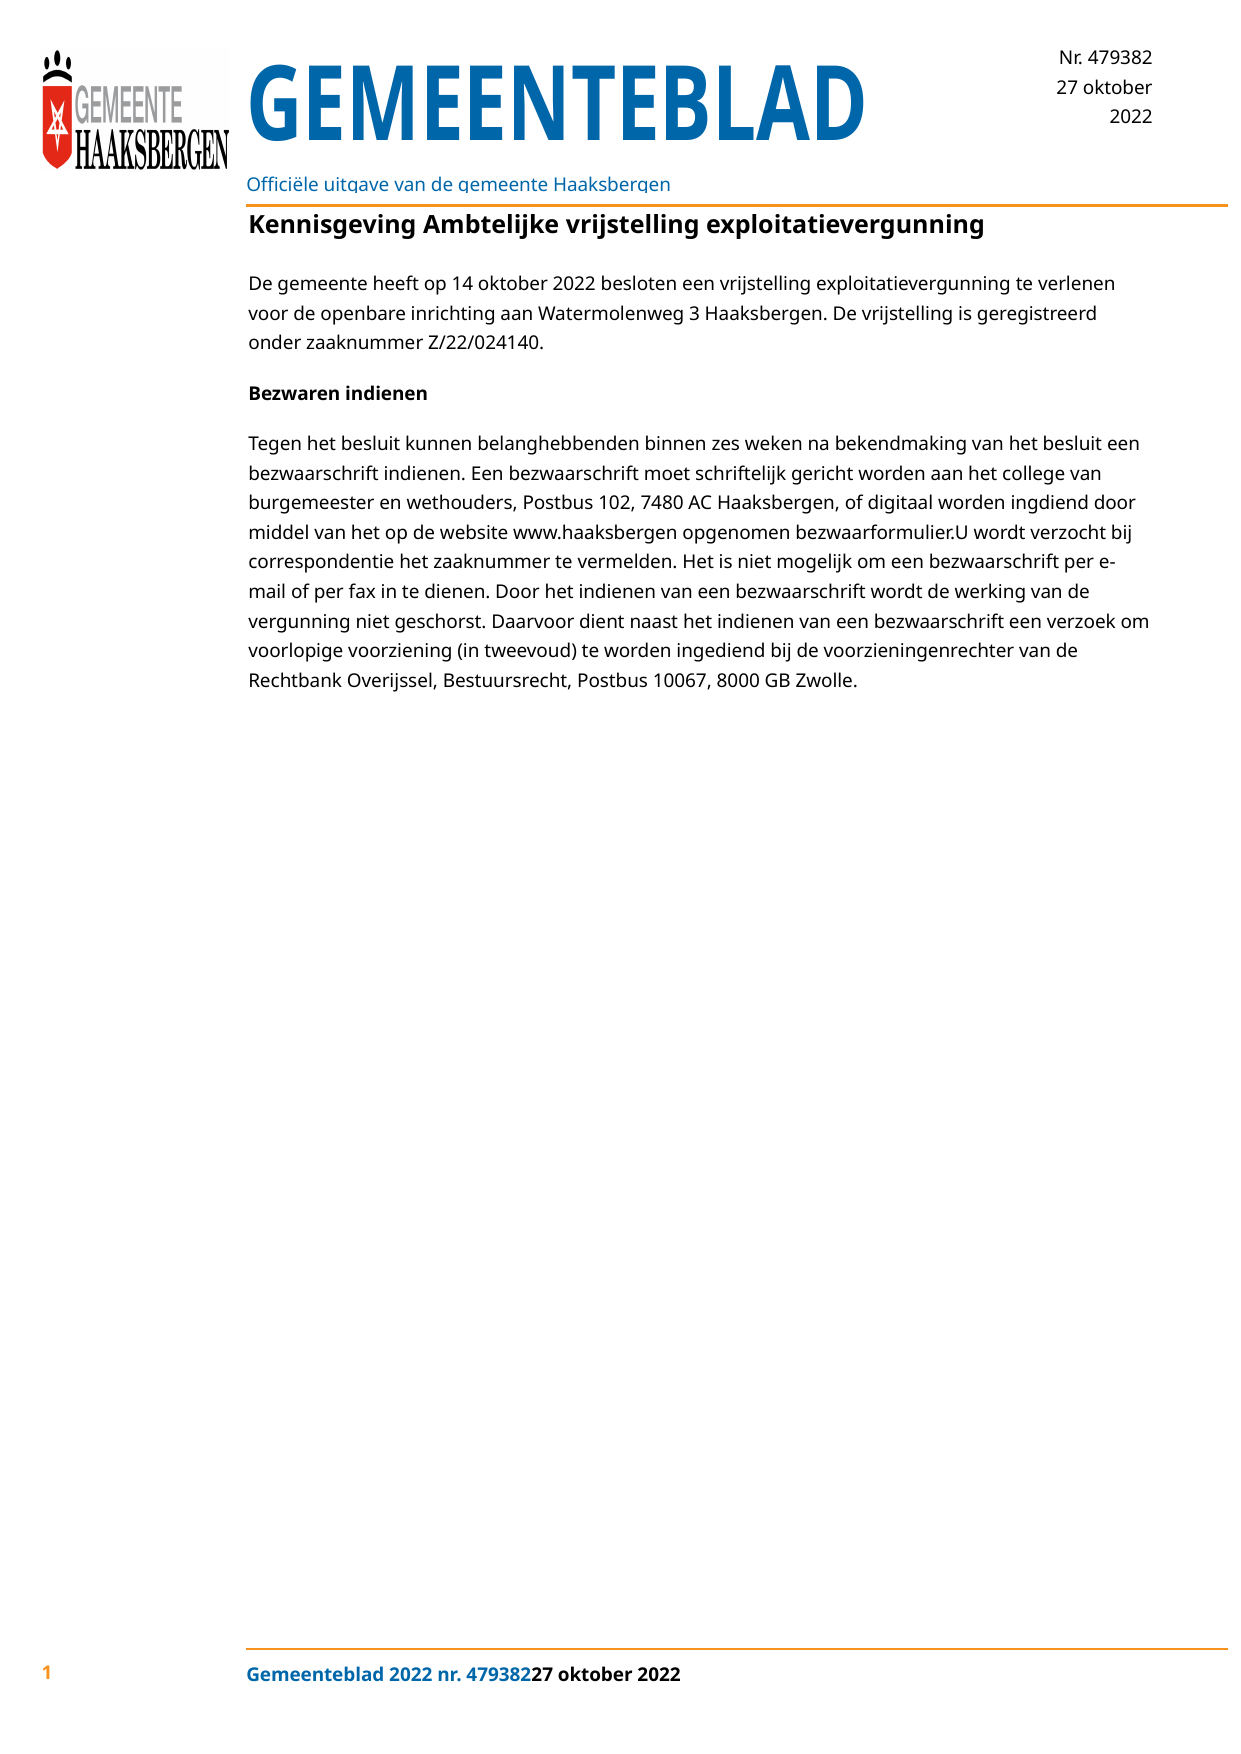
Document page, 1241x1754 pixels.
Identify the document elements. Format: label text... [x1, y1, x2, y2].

text Tegen het besluit kunnen belanghebbenden binnen zes weken na bekendmaking van het besluit een bezwaarschrift indienen. Een bezwaarschrift moet schriftelijk gericht worden aan het college van burgemeester en wethouders, Postbus 102, 7480 AC Haaksbergen, of digitaal worden ingdiend door middel van het op de website www.haaksbergen opgenomen bezwaarformulier.U wordt verzocht bij correspondentie het zaaknummer te vermelden. Het is niet mogelijk om een bezwaarschrift per e-mail of per fax in te dienen. Door het indienen van een bezwaarschrift wordt de werking van de vergunning niet geschorst. Daarvoor dient naast het indienen van een bezwaarschrift een verzoek om voorlopige voorziening (in tweevoud) te worden ingediend bij de voorzieningenrechter van de Rechtbank Overijssel, Bestuursrecht, Postbus 10067, 8000 GB Zwolle. [248, 430, 1152, 693]
text Kennisgeving Ambtelijke vrijstelling exploitatievergunning [248, 207, 1152, 241]
text De gemeente heeft op 14 oktober 2022 besloten een vrijstelling exploitatievergunning te verlenen voor de openbare inrichting aan Watermolenweg 3 Haaksbergen. De vrijstelling is geregistreerd onder zaaknummer Z/22/024140. [248, 270, 1152, 355]
picture [41, 47, 231, 172]
text Bezwaren indienen [248, 380, 1152, 406]
